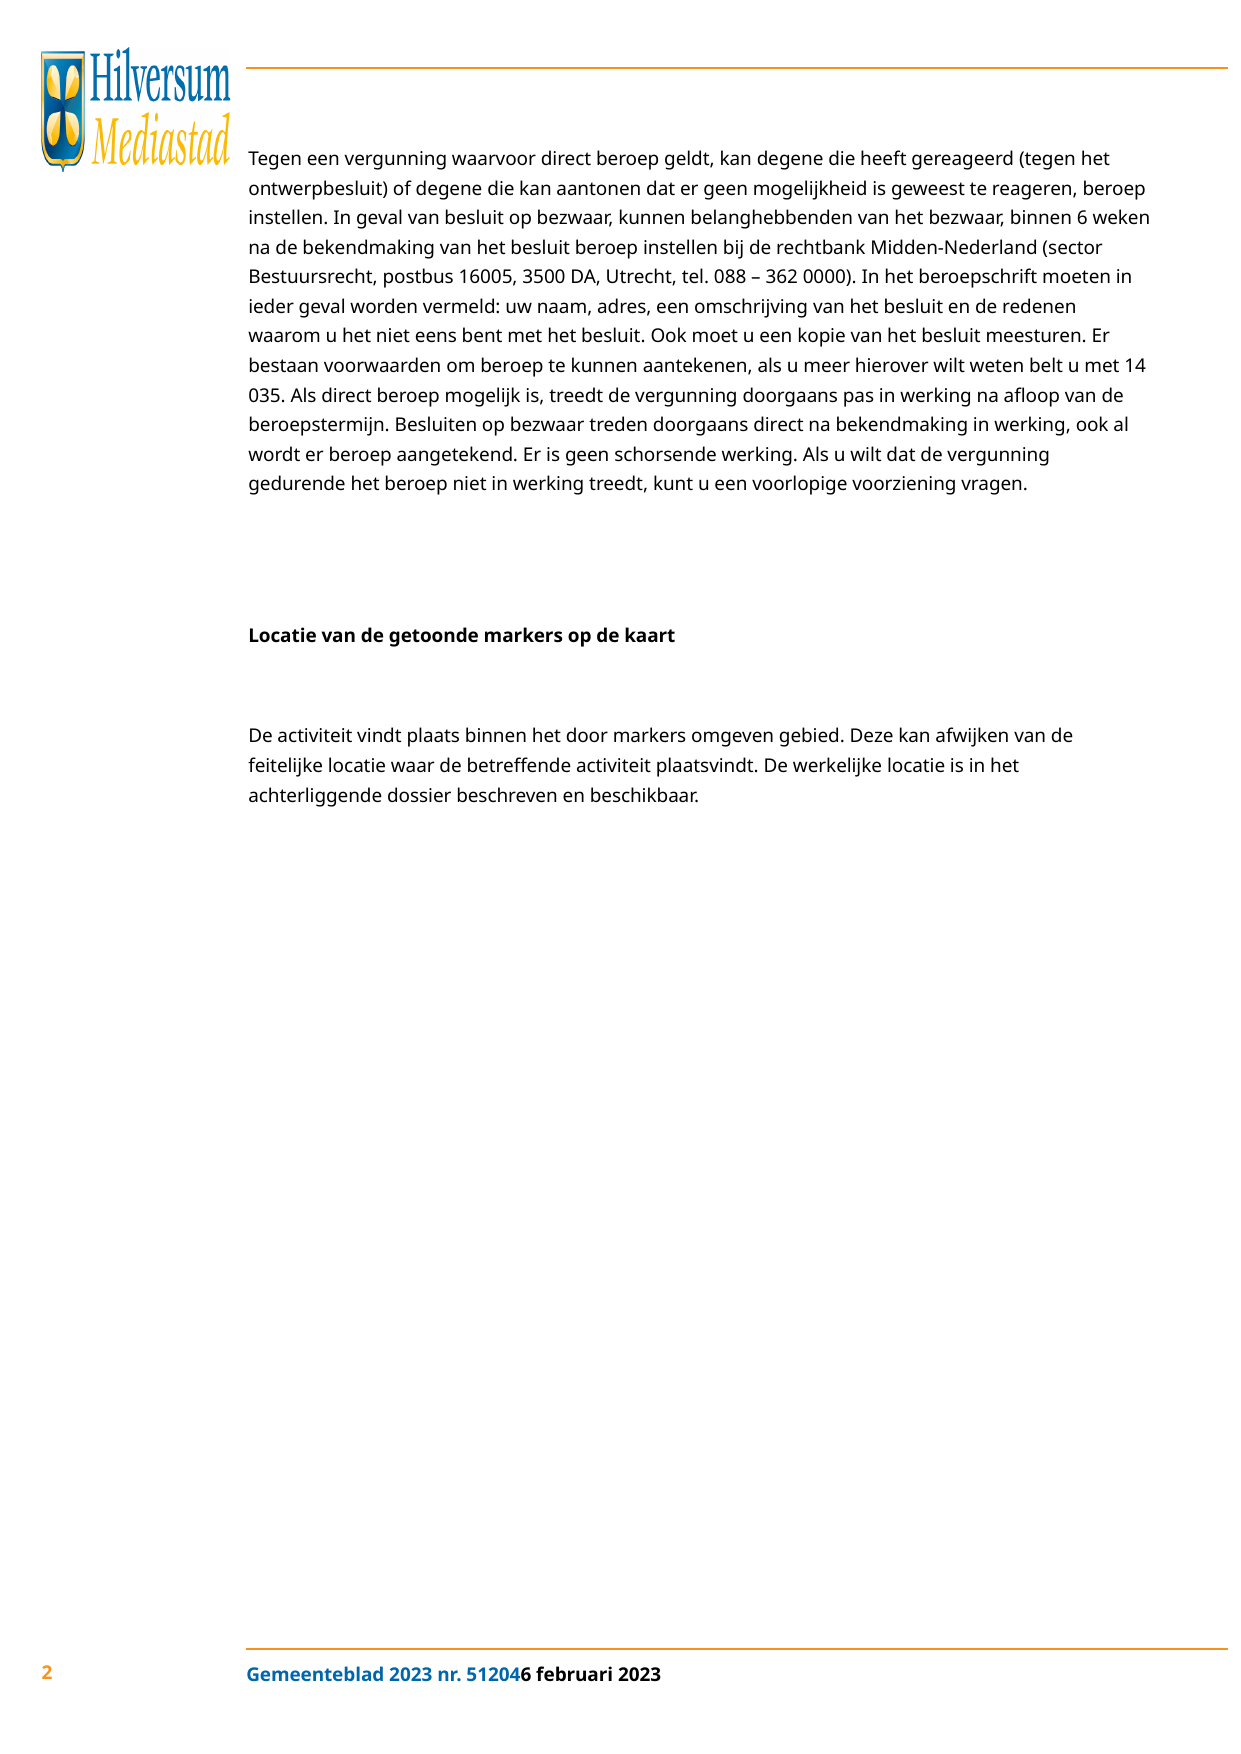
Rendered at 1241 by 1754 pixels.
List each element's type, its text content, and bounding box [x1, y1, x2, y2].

picture [41, 47, 231, 172]
text Tegen een vergunning waarvoor direct beroep geldt, kan degene die heeft gereageerd (tegen het ontwerpbesluit) of degene die kan aantonen dat er geen mogelijkheid is geweest te reageren, beroep instellen. In geval van besluit op bezwaar, kunnen belanghebbenden van het bezwaar, binnen 6 weken na de bekendmaking van het besluit beroep instellen bij de rechtbank Midden-Nederland (sector Bestuursrecht, postbus 16005, 3500 DA, Utrecht, tel. 088 – 362 0000). In het beroepschrift moeten in ieder geval worden vermeld: uw naam, adres, een omschrijving van het besluit en de redenen waarom u het niet eens bent met het besluit. Ook moet u een kopie van het besluit meesturen. Er bestaan voorwaarden om beroep te kunnen aantekenen, als u meer hierover wilt weten belt u met 14 035. Als direct beroep mogelijk is, treedt de vergunning doorgaans pas in werking na afloop van de beroepstermijn. Besluiten op bezwaar treden doorgaans direct na bekendmaking in werking, ook al wordt er beroep aangetekend. Er is geen schorsende werking. Als u wilt dat de vergunning gedurende het beroep niet in werking treedt, kunt u een voorlopige voorziening vragen. [248, 145, 1152, 496]
text De activiteit vindt plaats binnen het door markers omgeven gebied. Deze kan afwijken van de feitelijke locatie waar de betreffende activiteit plaatsvindt. De werkelijke locatie is in het achterliggende dossier beschreven en beschikbaar. [248, 723, 1152, 808]
text Locatie van de getoonde markers op de kaart [248, 622, 1152, 648]
